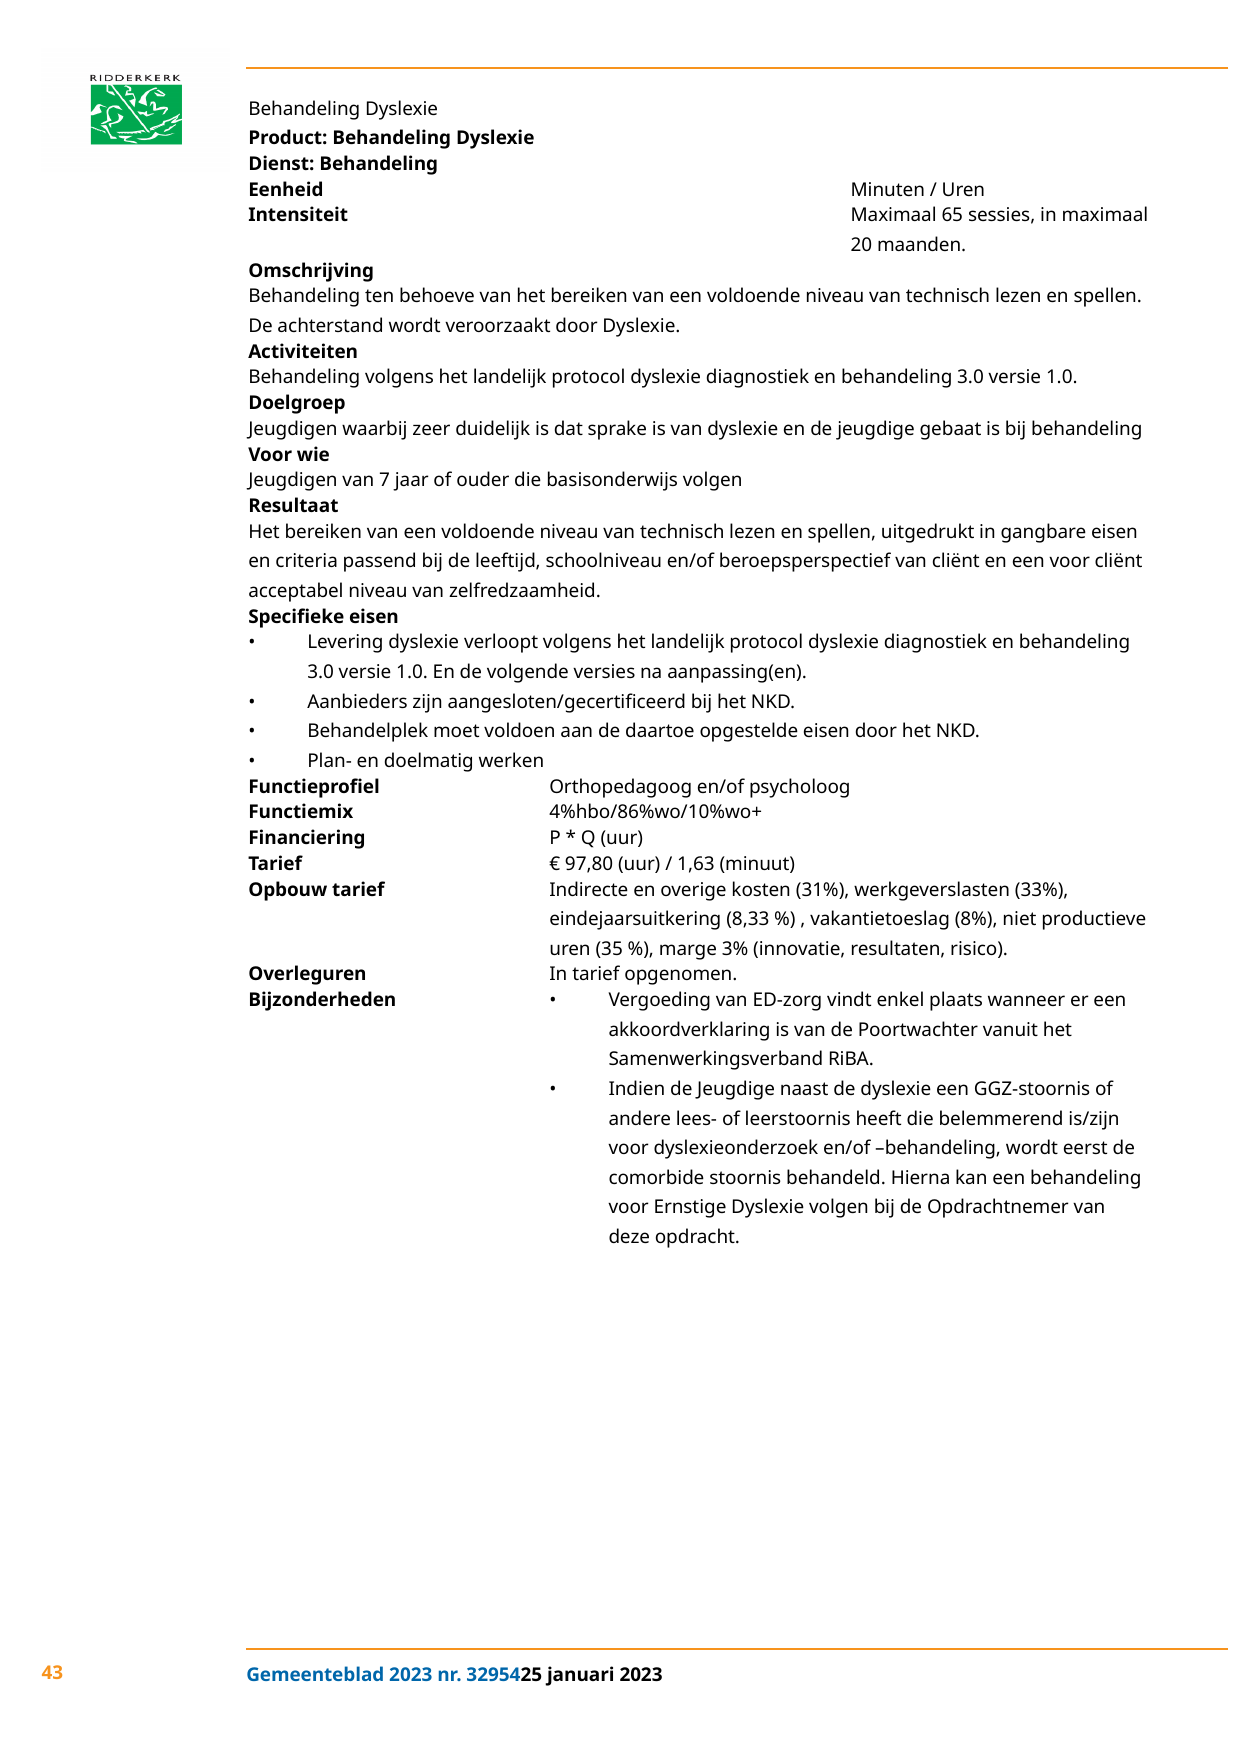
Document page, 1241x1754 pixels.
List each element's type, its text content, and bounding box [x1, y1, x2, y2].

picture [41, 47, 231, 172]
table_cell Orthopedagoog en/of psycholoog [549, 773, 1152, 798]
table_cell Functiemix [248, 799, 549, 824]
table_cell Specifieke eisen [248, 603, 1152, 629]
table_cell Activiteiten [248, 338, 1152, 364]
table_cell Bijzonderheden [248, 986, 549, 1249]
table_cell Vergoeding van ED-zorg vindt enkel plaats wanneer er een akkoordverklaring is van de Poortwachter vanuit het Samenwerkingsverband RiBA. Indien de Jeugdige naast de dyslexie een GGZ-stoornis of andere lees- of leerstoornis heeft die belemmerend is/zijn voor dyslexieonderzoek en/of –behandeling, wordt eerst de comorbide stoornis behandeld. Hierna kan een behandeling voor Ernstige Dyslexie volgen bij de Opdrachtnemer van deze opdracht. [549, 986, 1152, 1249]
table_cell Tarief [248, 850, 549, 876]
table_cell € 97,80 (uur) / 1,63 (minuut) [549, 850, 1152, 876]
table_cell Levering dyslexie verloopt volgens het landelijk protocol dyslexie diagnostiek en behandeling 3.0 versie 1.0. En de volgende versies na aanpassing(en). Aanbieders zijn aangesloten/gecertificeerd bij het NKD. Behandelplek moet voldoen aan de daartoe opgestelde eisen door het NKD. Plan- en doelmatig werken [248, 629, 1152, 773]
table_cell Opbouw tarief [248, 876, 549, 961]
table_cell Doelgroep [248, 390, 1152, 415]
table_cell Indirecte en overige kosten (31%), werkgeverslasten (33%), eindejaarsuitkering (8,33 %) , vakantietoeslag (8%), niet productieve uren (35 %), marge 3% (innovatie, resultaten, risico). [549, 876, 1152, 961]
table_cell Financiering [248, 824, 549, 850]
table_cell Minuten / Uren [850, 176, 1152, 202]
table_cell Het bereiken van een voldoende niveau van technisch lezen en spellen, uitgedrukt in gangbare eisen en criteria passend bij de leeftijd, schoolniveau en/of beroepsperspectief van cliënt en een voor cliënt acceptabel niveau van zelfredzaamheid. [248, 518, 1152, 603]
table_cell Behandeling ten behoeve van het bereiken van een voldoende niveau van technisch lezen en spellen. De achterstand wordt veroorzaakt door Dyslexie. [248, 283, 1152, 338]
table_cell Intensiteit [248, 202, 850, 257]
table_cell In tarief opgenomen. [549, 961, 1152, 986]
table_cell Omschrijving [248, 257, 1152, 283]
table_cell Resultaat [248, 493, 1152, 518]
table_cell Jeugdigen van 7 jaar of ouder die basisonderwijs volgen [248, 467, 1152, 492]
table_cell P * Q (uur) [549, 824, 1152, 850]
table_cell [850, 441, 1152, 467]
table_cell 4%hbo/86%wo/10%wo+ [549, 799, 1152, 824]
table_cell Functieprofiel [248, 773, 549, 798]
table_header Product: Behandeling Dyslexie [248, 125, 1152, 150]
table_cell Behandeling volgens het landelijk protocol dyslexie diagnostiek en behandeling 3.0 versie 1.0. [248, 364, 1152, 389]
table_cell Dienst: Behandeling [248, 150, 1152, 176]
table_cell Maximaal 65 sessies, in maximaal 20 maanden. [850, 202, 1152, 257]
table_cell Overleguren [248, 961, 549, 986]
text Behandeling Dyslexie [248, 95, 1152, 121]
table_cell Jeugdigen waarbij zeer duidelijk is dat sprake is van dyslexie en de jeugdige gebaat is bij behandeling [248, 415, 1152, 441]
table_cell Eenheid [248, 176, 850, 202]
table_cell Voor wie [248, 441, 850, 467]
